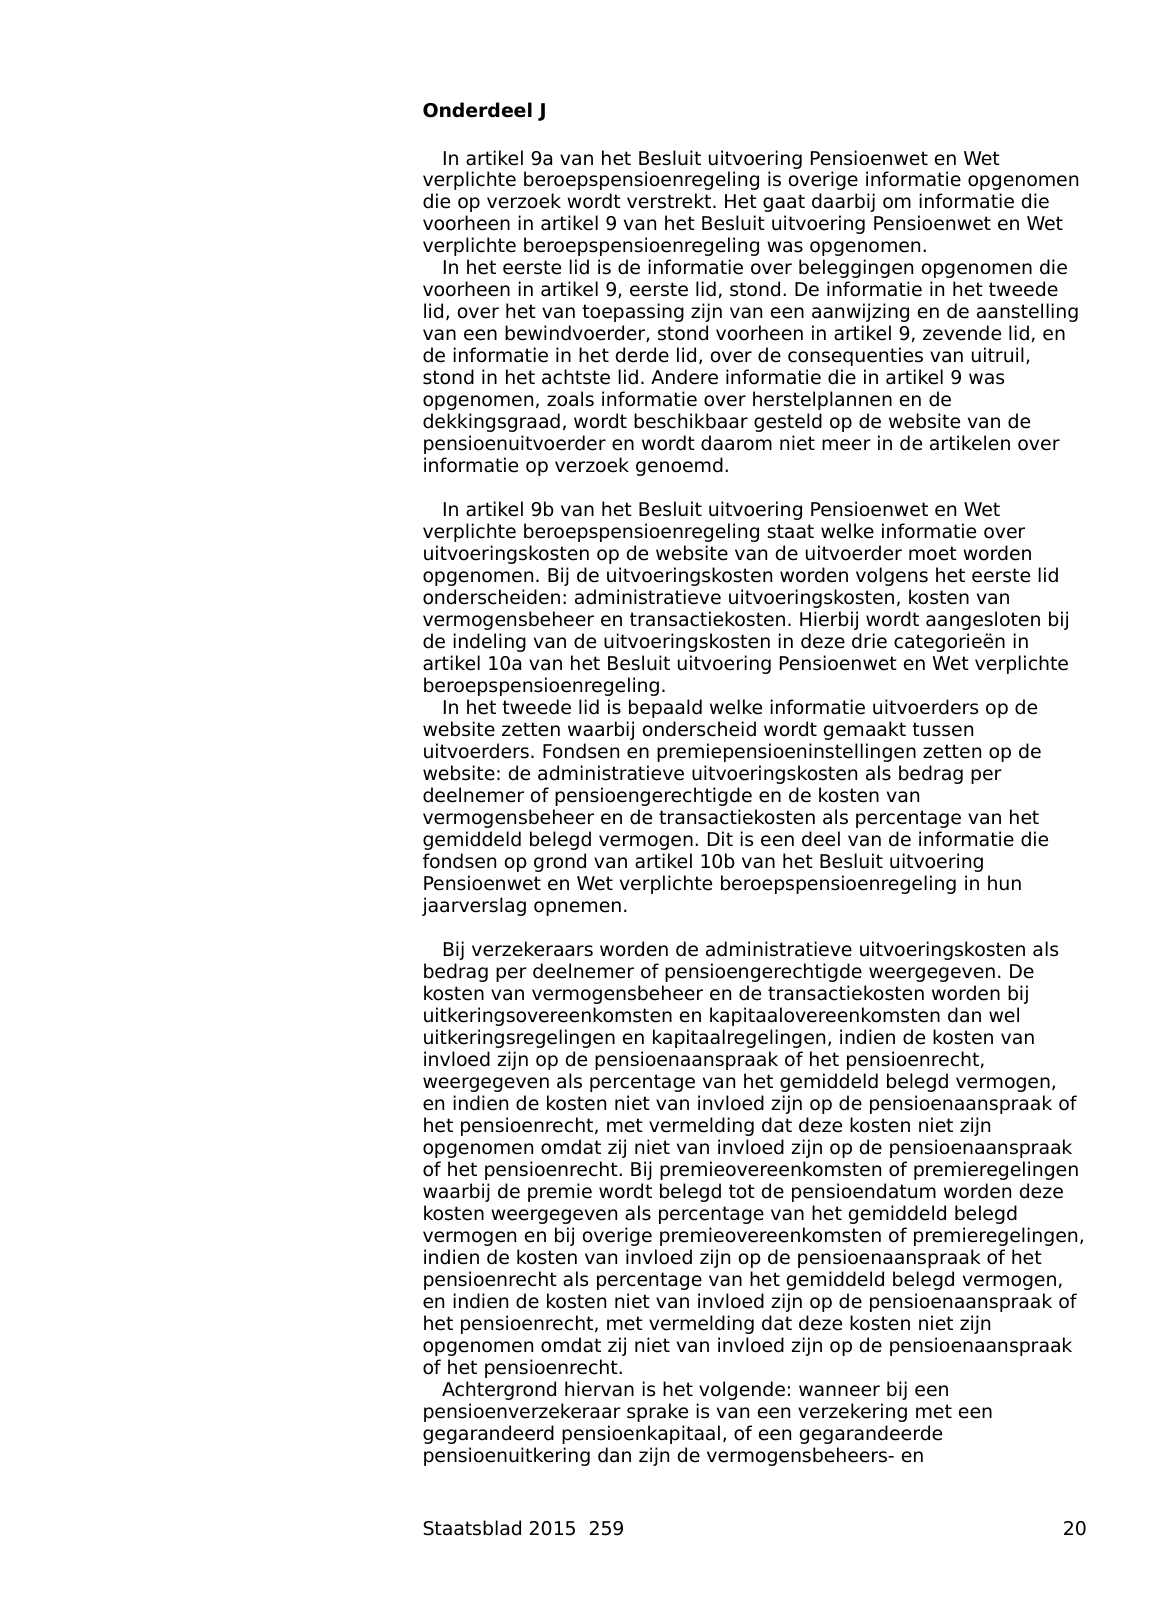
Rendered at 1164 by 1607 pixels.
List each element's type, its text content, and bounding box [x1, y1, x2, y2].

text Bij verzekeraars worden de administratieve uitvoeringskosten als bedrag per deelnemer of pensioengerechtigde weergegeven. De kosten van vermogensbeheer en de transactiekosten worden bij uitkeringsovereenkomsten en kapitaalovereenkomsten dan wel uitkeringsregelingen en kapitaalregelingen, indien de kosten van invloed zijn op de pensioenaanspraak of het pensioenrecht, weergegeven als percentage van het gemiddeld belegd vermogen, en indien de kosten niet van invloed zijn op de pensioenaanspraak of het pensioenrecht, met vermelding dat deze kosten niet zijn opgenomen omdat zij niet van invloed zijn op de pensioenaanspraak of het pensioenrecht. Bij premieovereenkomsten of premieregelingen waarbij de premie wordt belegd tot de pensioendatum worden deze kosten weergegeven als percentage van het gemiddeld belegd vermogen en bij overige premieovereenkomsten of premieregelingen, indien de kosten van invloed zijn op de pensioenaanspraak of het pensioenrecht als percentage van het gemiddeld belegd vermogen, en indien de kosten niet van invloed zijn op de pensioenaanspraak of het pensioenrecht, met vermelding dat deze kosten niet zijn opgenomen omdat zij niet van invloed zijn op de pensioenaanspraak of het pensioenrecht. [422, 939, 1087, 1379]
subtitle Onderdeel J [422, 100, 1087, 122]
text In het tweede lid is bepaald welke informatie uitvoerders op de website zetten waarbij onderscheid wordt gemaakt tussen uitvoerders. Fondsen en premiepensioeninstellingen zetten op de website: de administratieve uitvoeringskosten als bedrag per deelnemer of pensioengerechtigde en de kosten van vermogensbeheer en de transactiekosten als percentage van het gemiddeld belegd vermogen. Dit is een deel van de informatie die fondsen op grond van artikel 10b van het Besluit uitvoering Pensioenwet en Wet verplichte beroepspensioenregeling in hun jaarverslag opnemen. [422, 697, 1087, 917]
text Achtergrond hiervan is het volgende: wanneer bij een pensioenverzekeraar sprake is van een verzekering met een gegarandeerd pensioenkapitaal, of een gegarandeerde pensioenuitkering dan zijn de vermogensbeheers- en [422, 1379, 1087, 1467]
text In artikel 9b van het Besluit uitvoering Pensioenwet en Wet verplichte beroepspensioenregeling staat welke informatie over uitvoeringskosten op de website van de uitvoerder moet worden opgenomen. Bij de uitvoeringskosten worden volgens het eerste lid onderscheiden: administratieve uitvoeringskosten, kosten van vermogensbeheer en transactiekosten. Hierbij wordt aangesloten bij de indeling van de uitvoeringskosten in deze drie categorieën in artikel 10a van het Besluit uitvoering Pensioenwet en Wet verplichte beroepspensioenregeling. [422, 499, 1087, 697]
text In artikel 9a van het Besluit uitvoering Pensioenwet en Wet verplichte beroepspensioenregeling is overige informatie opgenomen die op verzoek wordt verstrekt. Het gaat daarbij om informatie die voorheen in artikel 9 van het Besluit uitvoering Pensioenwet en Wet verplichte beroepspensioenregeling was opgenomen. [422, 147, 1087, 257]
text In het eerste lid is de informatie over beleggingen opgenomen die voorheen in artikel 9, eerste lid, stond. De informatie in het tweede lid, over het van toepassing zijn van een aanwijzing en de aanstelling van een bewindvoerder, stond voorheen in artikel 9, zevende lid, en de informatie in het derde lid, over de consequenties van uitruil, stond in het achtste lid. Andere informatie die in artikel 9 was opgenomen, zoals informatie over herstelplannen en de dekkingsgraad, wordt beschikbaar gesteld op de website van de pensioenuitvoerder en wordt daarom niet meer in de artikelen over informatie op verzoek genoemd. [422, 257, 1087, 477]
